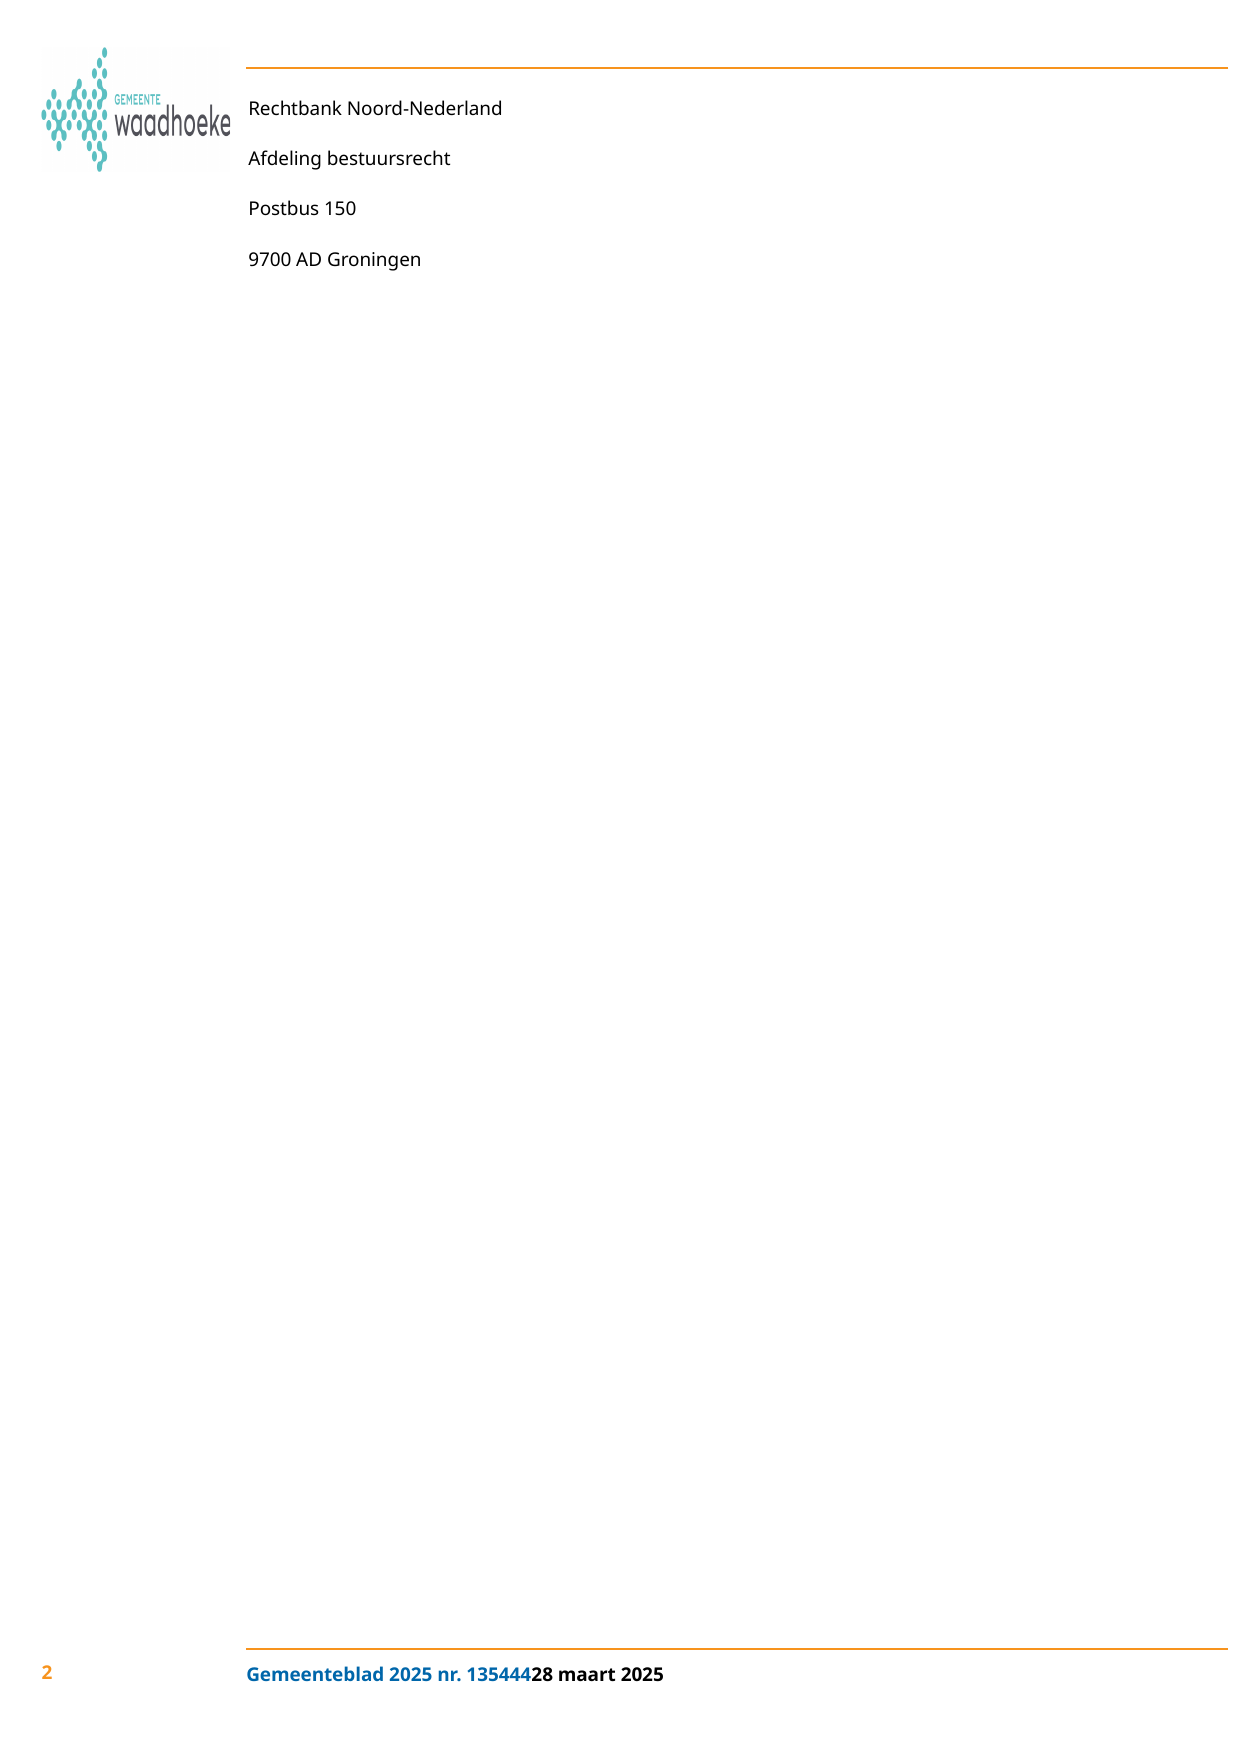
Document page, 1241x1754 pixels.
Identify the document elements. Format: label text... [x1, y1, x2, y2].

text Rechtbank Noord-Nederland [248, 95, 1152, 121]
picture [41, 47, 231, 172]
text Afdeling bestuursrecht [248, 145, 1152, 171]
text Postbus 150 [248, 196, 1152, 221]
text 9700 AD Groningen [248, 246, 1152, 272]
